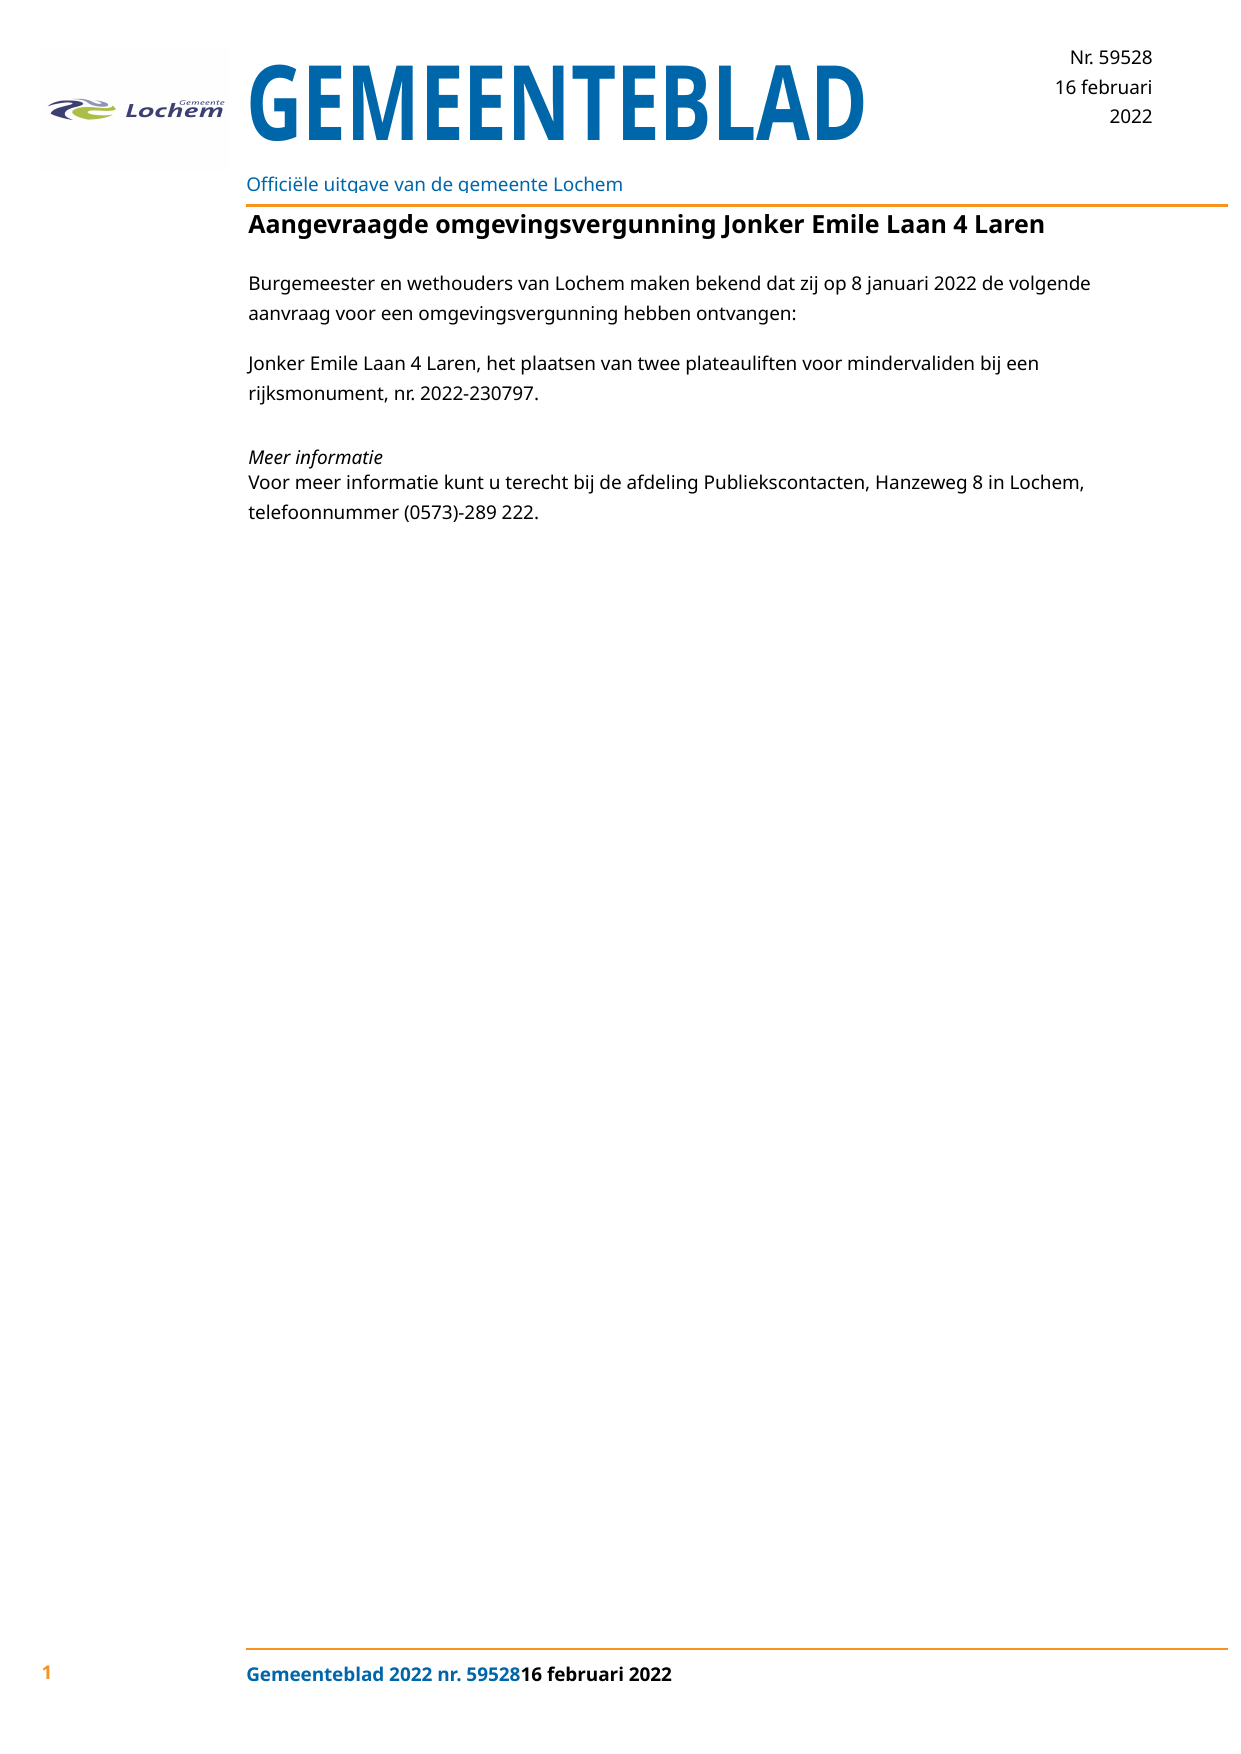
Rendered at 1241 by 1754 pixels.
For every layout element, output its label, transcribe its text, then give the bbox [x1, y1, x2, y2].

text Burgemeester en wethouders van Lochem maken bekend dat zij op 8 januari 2022 de volgende aanvraag voor een omgevingsvergunning hebben ontvangen: [248, 270, 1152, 326]
text Voor meer informatie kunt u terecht bij de afdeling Publiekscontacten, Hanzeweg 8 in Lochem, telefoonnummer (0573)-289 222. [248, 469, 1152, 525]
text Aangevraagde omgevingsvergunning Jonker Emile Laan 4 Laren [248, 207, 1152, 241]
text Meer informatie [248, 444, 1152, 469]
text Jonker Emile Laan 4 Laren, het plaatsen van twee plateauliften voor mindervaliden bij een rijksmonument, nr. 2022-230797. [248, 350, 1152, 406]
picture [41, 47, 231, 172]
